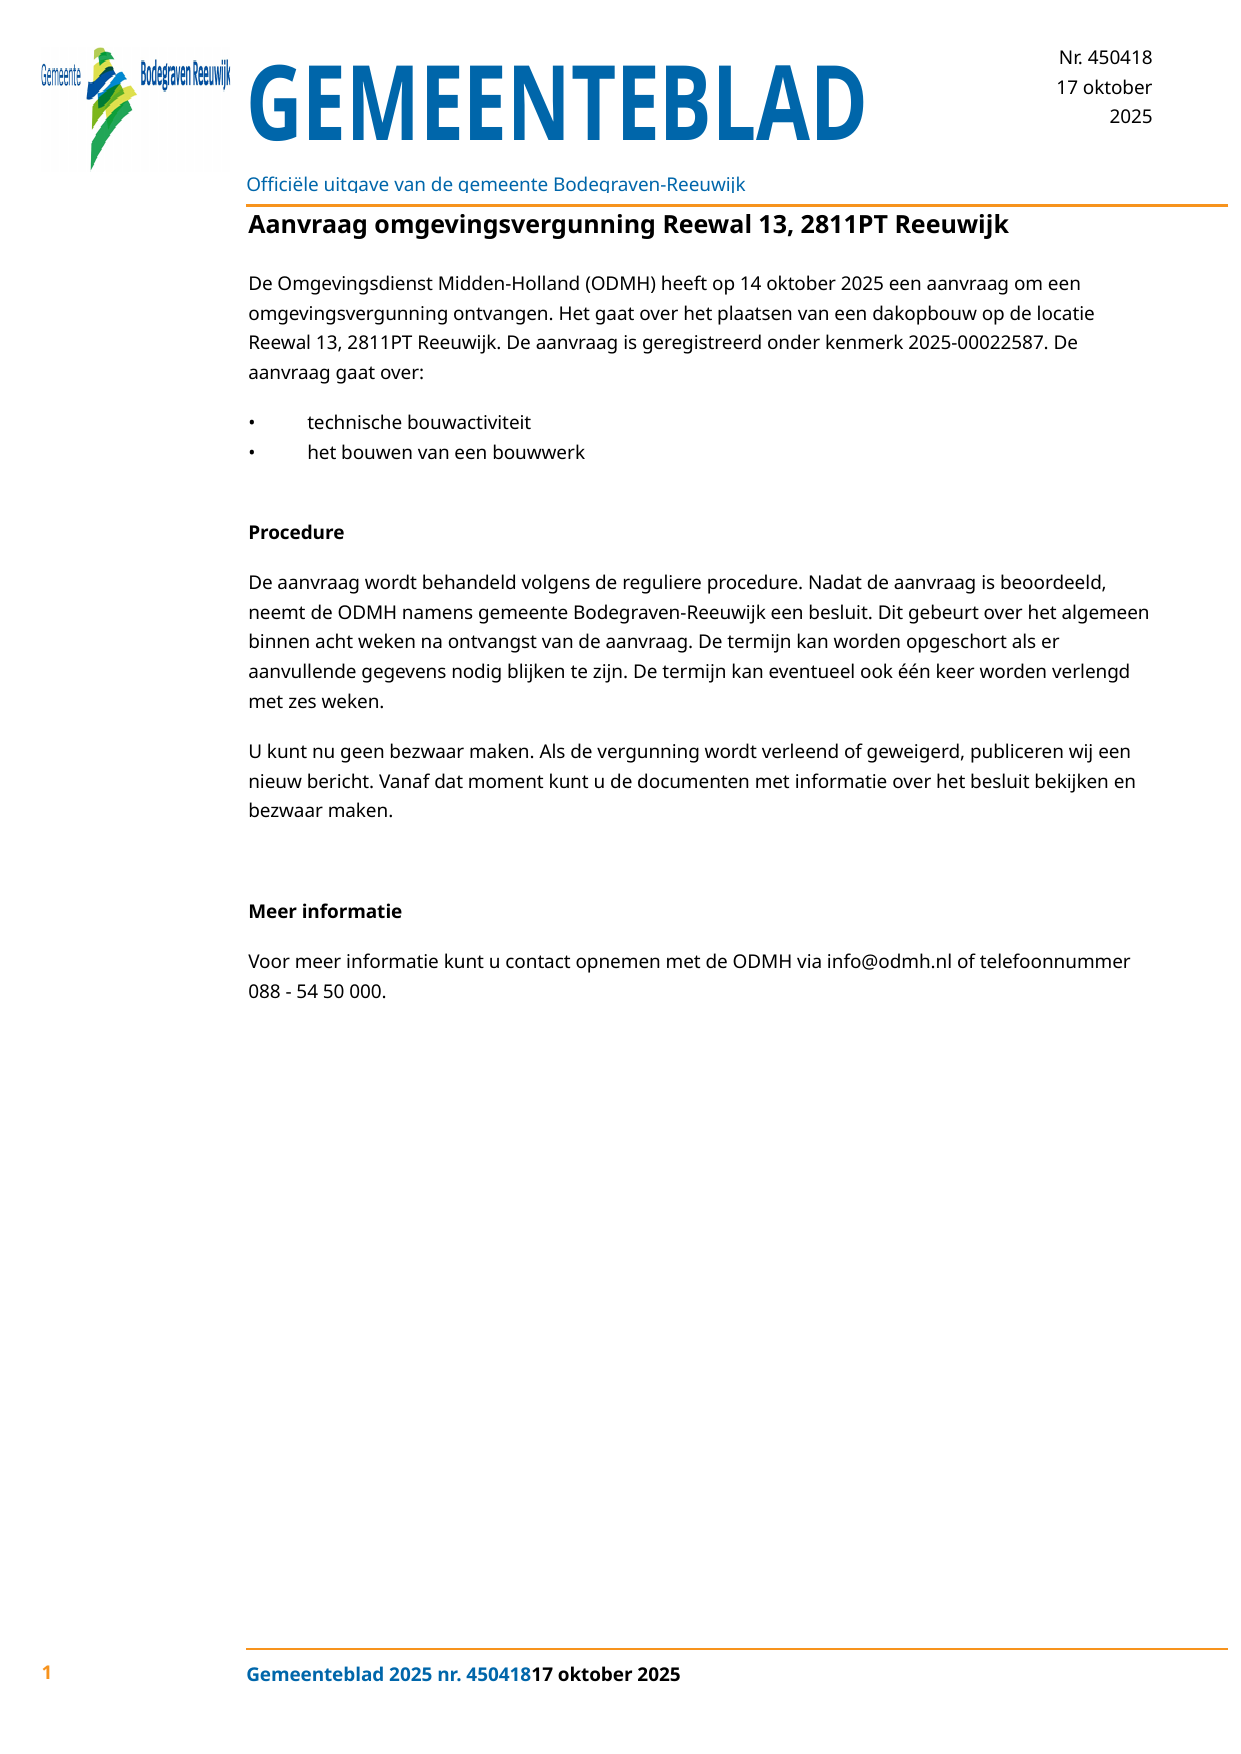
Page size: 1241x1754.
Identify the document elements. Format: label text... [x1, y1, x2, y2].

text Meer informatie [248, 898, 1152, 924]
text U kunt nu geen bezwaar maken. Als de vergunning wordt verleend of geweigerd, publiceren wij een nieuw bericht. Vanaf dat moment kunt u de documenten met informatie over het besluit bekijken en bezwaar maken. [248, 738, 1152, 823]
text Voor meer informatie kunt u contact opnemen met de ODMH via info@odmh.nl of telefoonnummer 088 - 54 50 000. [248, 949, 1152, 1004]
list technische bouwactiviteit [248, 409, 1152, 435]
text De aanvraag wordt behandeld volgens de reguliere procedure. Nadat de aanvraag is beoordeeld, neemt de ODMH namens gemeente Bodegraven-Reeuwijk een besluit. Dit gebeurt over het algemeen binnen acht weken na ontvangst van de aanvraag. De termijn kan worden opgeschort als er aanvullende gegevens nodig blijken te zijn. De termijn kan eventueel ook één keer worden verlengd met zes weken. [248, 569, 1152, 713]
list het bouwen van een bouwwerk [248, 439, 1152, 465]
text De Omgevingsdienst Midden-Holland (ODMH) heeft op 14 oktober 2025 een aanvraag om een omgevingsvergunning ontvangen. Het gaat over het plaatsen van een dakopbouw op de locatie Reewal 13, 2811PT Reeuwijk. De aanvraag is geregistreerd onder kenmerk 2025-00022587. De aanvraag gaat over: [248, 270, 1152, 385]
text Aanvraag omgevingsvergunning Reewal 13, 2811PT Reeuwijk [248, 207, 1152, 241]
picture [41, 47, 231, 172]
text Procedure [248, 519, 1152, 545]
